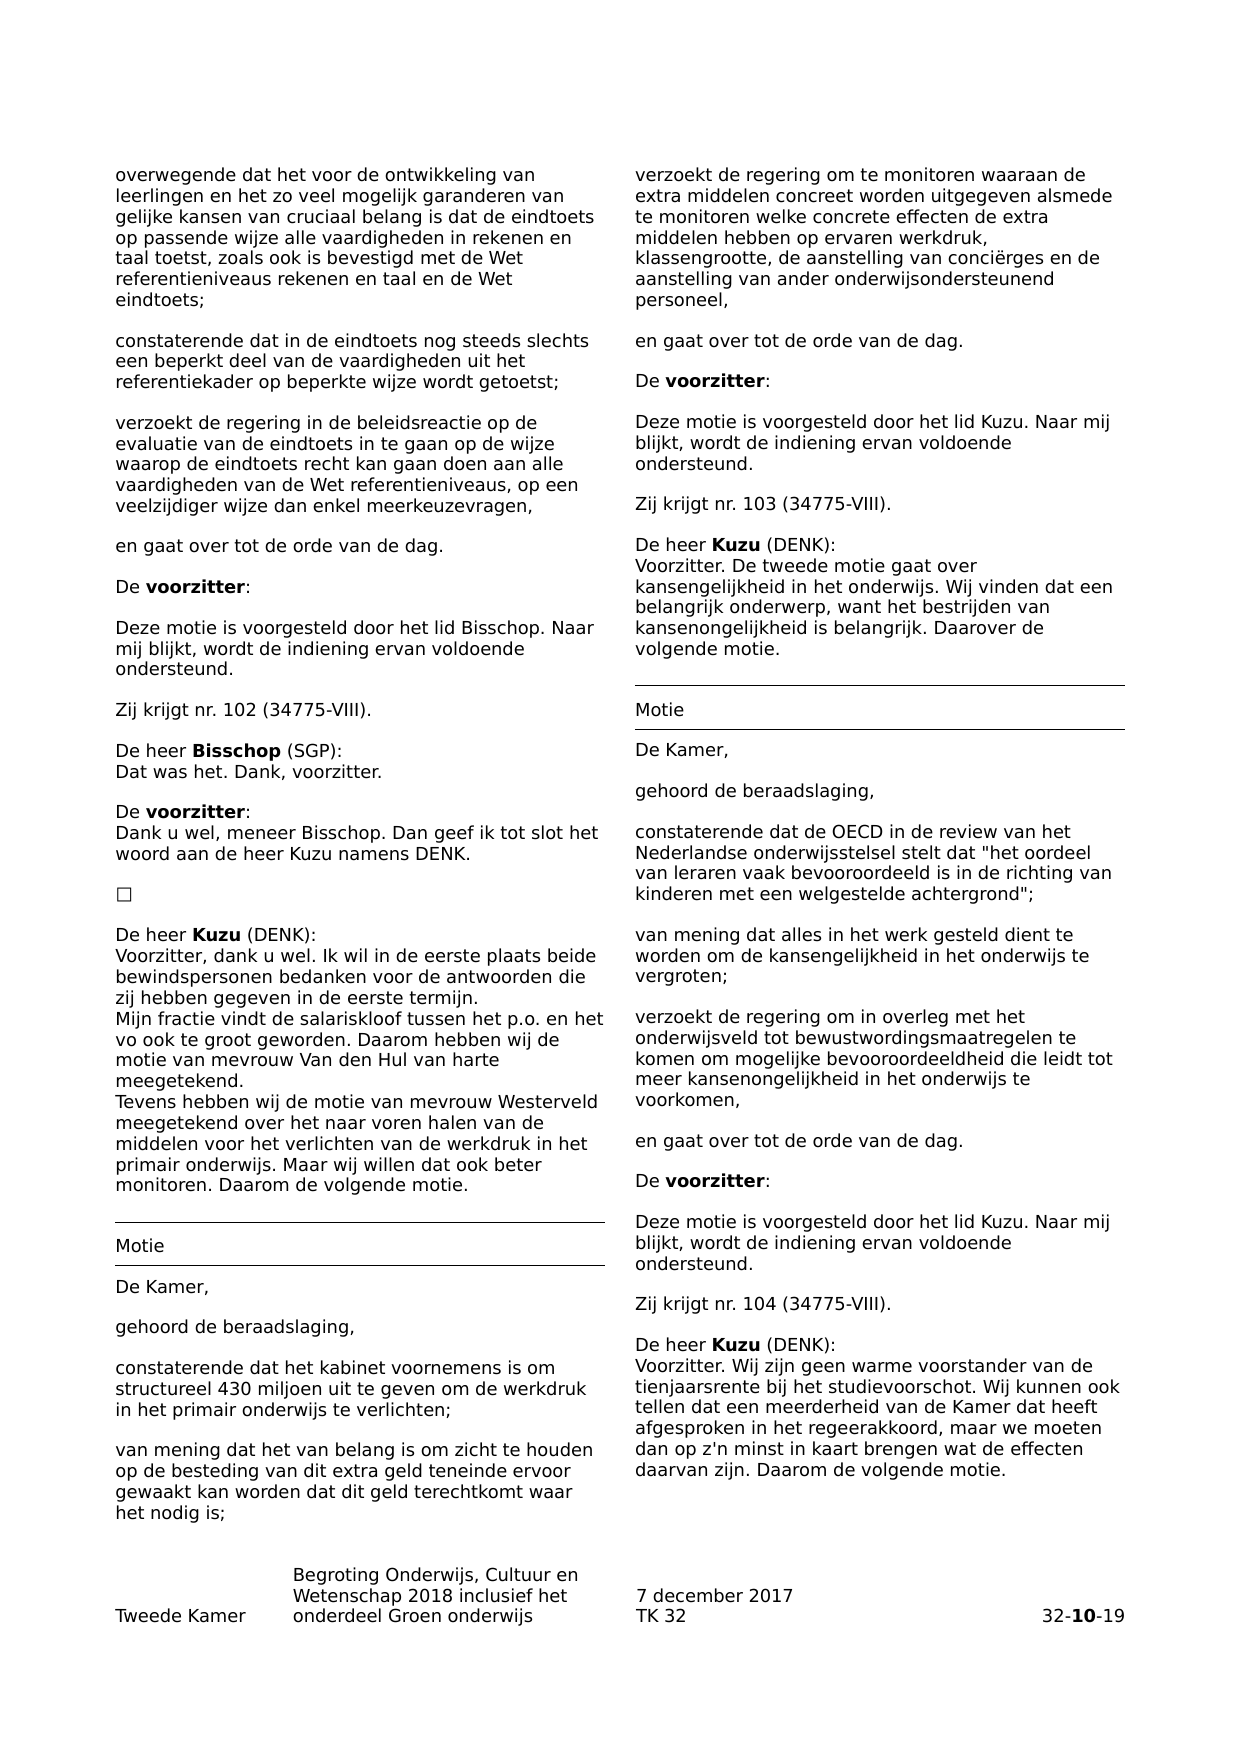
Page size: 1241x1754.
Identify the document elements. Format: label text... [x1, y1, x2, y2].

text gehoord de beraadslaging, [635, 781, 1125, 802]
text Voorzitter. De tweede motie gaat over kansengelijkheid in het onderwijs. Wij vinden dat een belangrijk onderwerp, want het bestrijden van kansenongelijkheid is belangrijk. Daarover de volgende motie. [635, 556, 1125, 660]
text De Kamer, [115, 1277, 605, 1297]
text verzoekt de regering om in overleg met het onderwijsveld tot bewustwordingsmaatregelen te komen om mogelijke bevooroordeeldheid die leidt tot meer kansenongelijkheid in het onderwijs te voorkomen, [635, 1007, 1125, 1111]
text ⬜ [115, 884, 605, 905]
text De Kamer, [635, 740, 1125, 761]
text constaterende dat het kabinet voornemens is om structureel 430 miljoen uit te geven om de werkdruk in het primair onderwijs te verlichten; [115, 1358, 605, 1420]
text De voorzitter: [115, 577, 605, 598]
text Voorzitter. Wij zijn geen warme voorstander van de tienjaarsrente bij het studievoorschot. Wij kunnen ook tellen dat een meerderheid van de Kamer dat heeft afgesproken in het regeerakkoord, maar we moeten dan op z'n minst in kaart brengen wat de effecten daarvan zijn. Daarom de volgende motie. [635, 1356, 1125, 1481]
text Deze motie is voorgesteld door het lid Kuzu. Naar mij blijkt, wordt de indiening ervan voldoende ondersteund. [635, 1212, 1125, 1274]
text De heer Bisschop (SGP): [115, 741, 605, 761]
text Deze motie is voorgesteld door het lid Bisschop. Naar mij blijkt, wordt de indiening ervan voldoende ondersteund. [115, 618, 605, 680]
text Mijn fractie vindt de salariskloof tussen het p.o. en het vo ook te groot geworden. Daarom hebben wij de motie van mevrouw Van den Hul van harte meegetekend. [115, 1008, 605, 1092]
text Tevens hebben wij de motie van mevrouw Westerveld meegetekend over het naar voren halen van de middelen voor het verlichten van de werkdruk in het primair onderwijs. Maar wij willen dat ook beter monitoren. Daarom de volgende motie. [115, 1092, 605, 1196]
text De heer Kuzu (DENK): [115, 925, 605, 946]
text van mening dat het van belang is om zicht te houden op de besteding van dit extra geld teneinde ervoor gewaakt kan worden dat dit geld terechtkomt waar het nodig is; [115, 1440, 605, 1523]
text verzoekt de regering in de beleidsreactie op de evaluatie van de eindtoets in te gaan op de wijze waarop de eindtoets recht kan gaan doen aan alle vaardigheden van de Wet referentieniveaus, op een veelzijdiger wijze dan enkel meerkeuzevragen, [115, 413, 605, 516]
text en gaat over tot de orde van de dag. [635, 1131, 1125, 1151]
text Dank u wel, meneer Bisschop. Dan geef ik tot slot het woord aan de heer Kuzu namens DENK. [115, 823, 605, 864]
text Dat was het. Dank, voorzitter. [115, 761, 605, 782]
text Voorzitter, dank u wel. Ik wil in de eerste plaats beide bewindspersonen bedanken voor de antwoorden die zij hebben gegeven in de eerste termijn. [115, 946, 605, 1008]
text De heer Kuzu (DENK): [635, 535, 1125, 556]
text en gaat over tot de orde van de dag. [115, 536, 605, 557]
text De voorzitter: [635, 371, 1125, 392]
text constaterende dat de OECD in de review van het Nederlandse onderwijsstelsel stelt dat "het oordeel van leraren vaak bevooroordeeld is in de richting van kinderen met een welgestelde achtergrond"; [635, 822, 1125, 905]
text gehoord de beraadslaging, [115, 1317, 605, 1338]
text en gaat over tot de orde van de dag. [635, 330, 1125, 351]
text van mening dat alles in het werk gesteld dient te worden om de kansengelijkheid in het onderwijs te vergroten; [635, 925, 1125, 987]
text verzoekt de regering om te monitoren waaraan de extra middelen concreet worden uitgegeven alsmede te monitoren welke concrete effecten de extra middelen hebben op ervaren werkdruk, klassengrootte, de aanstelling van conciërges en de aanstelling van ander onderwijsondersteunend personeel, [635, 165, 1125, 310]
text Motie [635, 699, 1125, 720]
text Motie [115, 1236, 605, 1257]
text De voorzitter: [635, 1171, 1125, 1192]
text Zij krijgt nr. 104 (34775-VIII). [635, 1294, 1125, 1315]
text constaterende dat in de eindtoets nog steeds slechts een beperkt deel van de vaardigheden uit het referentiekader op beperkte wijze wordt getoetst; [115, 330, 605, 393]
text Deze motie is voorgesteld door het lid Kuzu. Naar mij blijkt, wordt de indiening ervan voldoende ondersteund. [635, 412, 1125, 474]
text Zij krijgt nr. 102 (34775-VIII). [115, 700, 605, 721]
text Zij krijgt nr. 103 (34775-VIII). [635, 494, 1125, 515]
text overwegende dat het voor de ontwikkeling van leerlingen en het zo veel mogelijk garanderen van gelijke kansen van cruciaal belang is dat de eindtoets op passende wijze alle vaardigheden in rekenen en taal toetst, zoals ook is bevestigd met de Wet referentieniveaus rekenen en taal en de Wet eindtoets; [115, 165, 605, 310]
text De heer Kuzu (DENK): [635, 1335, 1125, 1356]
text De voorzitter: [115, 802, 605, 823]
